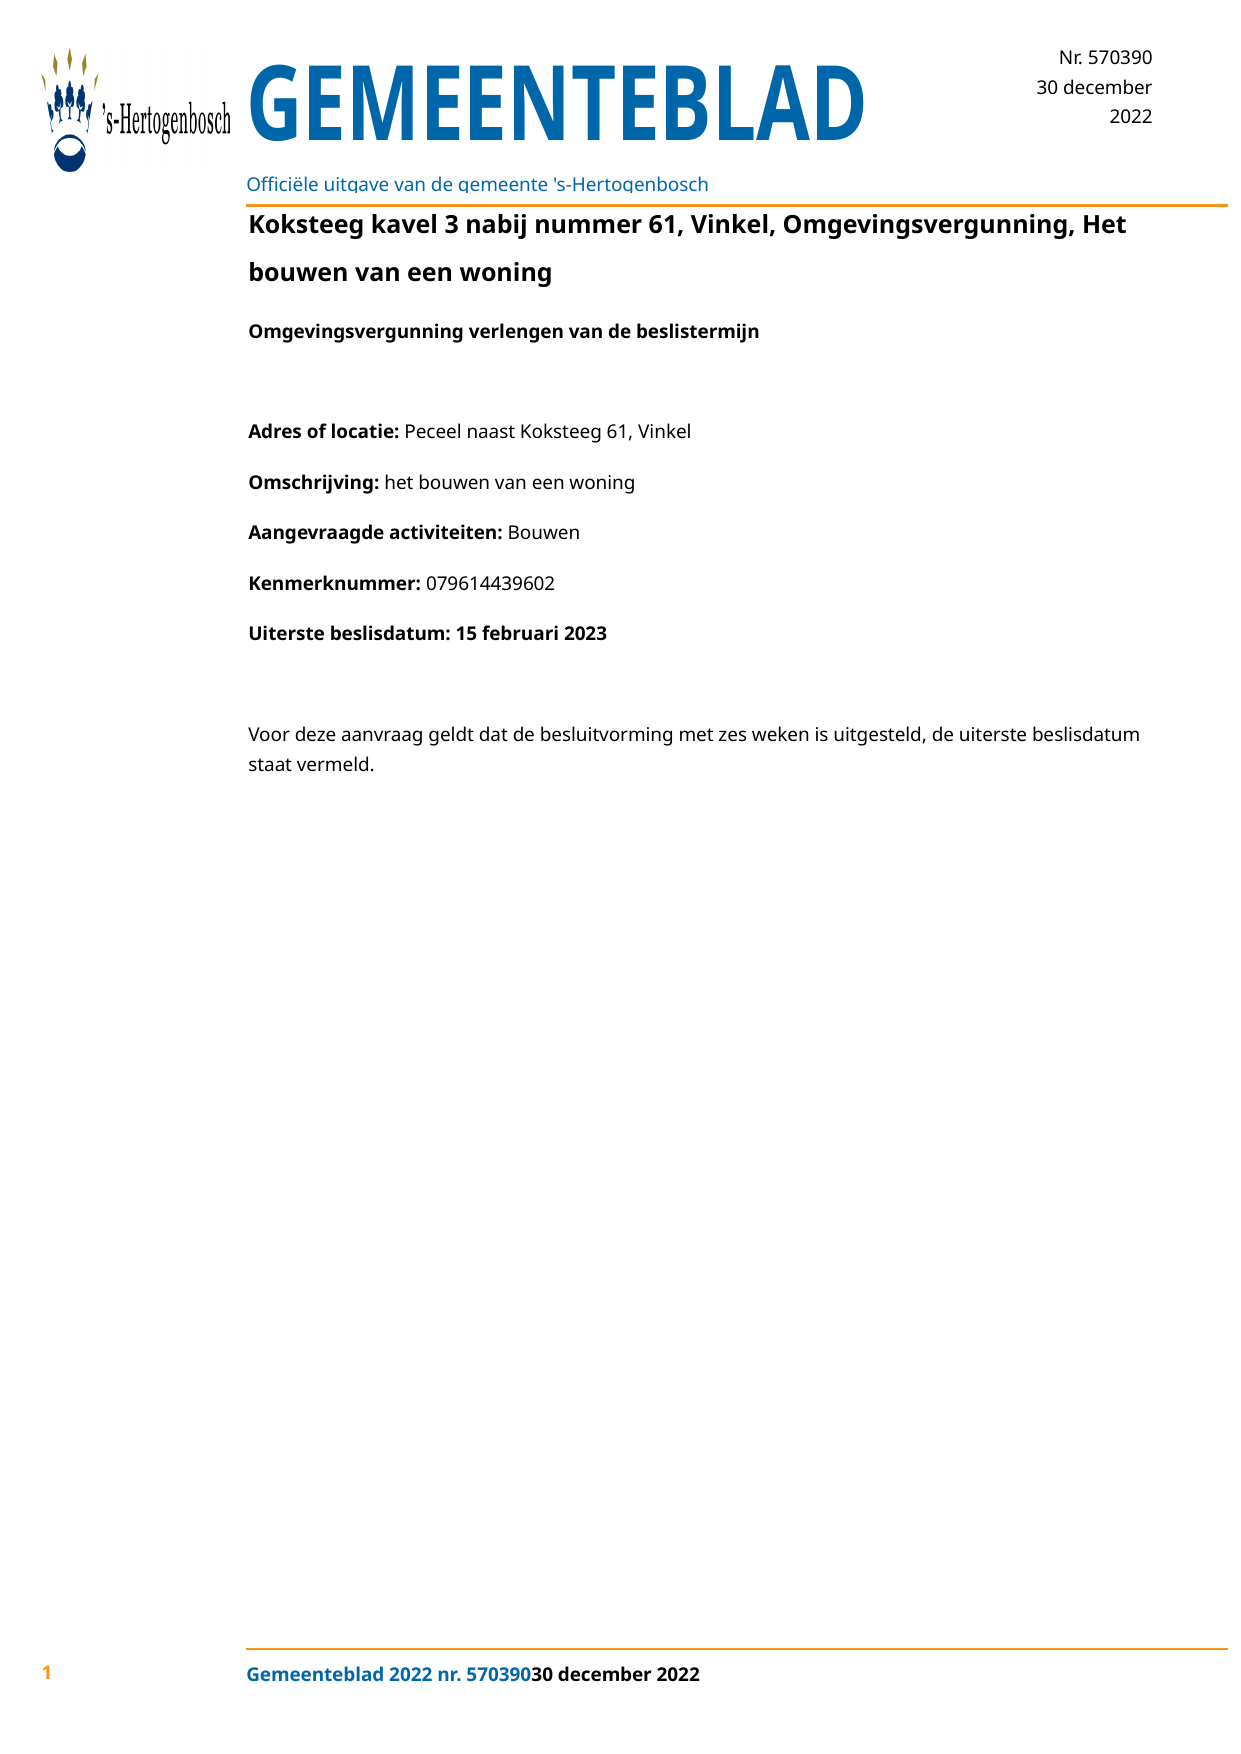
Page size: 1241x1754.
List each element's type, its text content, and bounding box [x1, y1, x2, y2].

text Kenmerknummer: 079614439602 [248, 570, 1152, 596]
text Omgevingsvergunning verlengen van de beslistermijn [248, 318, 1152, 344]
picture [41, 47, 231, 172]
text Omschrijving: het bouwen van een woning [248, 469, 1152, 495]
text Koksteeg kavel 3 nabij nummer 61, Vinkel, Omgevingsvergunning, Het bouwen van een woning [248, 207, 1152, 288]
text Aangevraagde activiteiten: Bouwen [248, 519, 1152, 545]
text Adres of locatie: Peceel naast Koksteeg 61, Vinkel [248, 419, 1152, 444]
text Uiterste beslisdatum: 15 februari 2023 [248, 620, 1152, 646]
text Voor deze aanvraag geldt dat de besluitvorming met zes weken is uitgesteld, de uiterste beslisdatum staat vermeld. [248, 721, 1152, 777]
